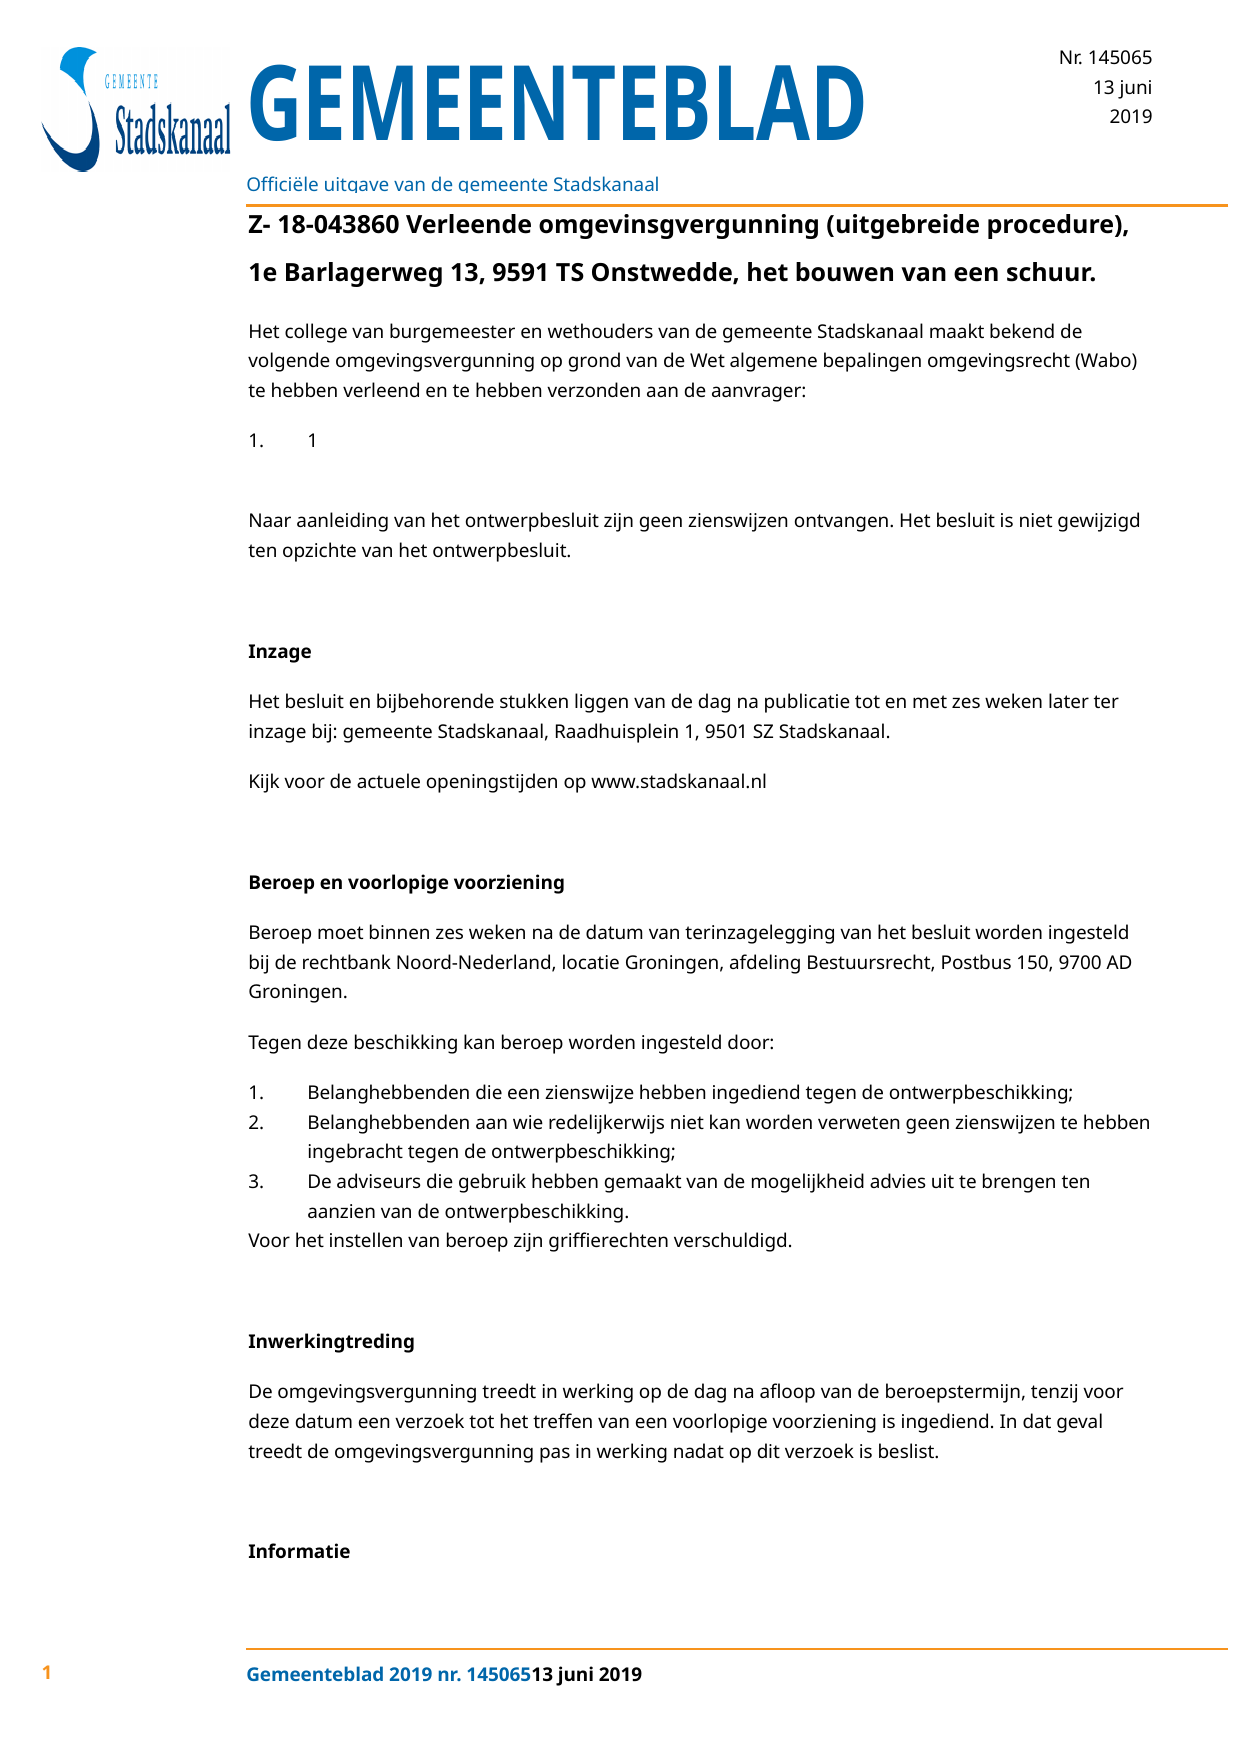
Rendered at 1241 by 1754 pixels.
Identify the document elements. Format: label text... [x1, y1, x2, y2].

text Het college van burgemeester en wethouders van de gemeente Stadskanaal maakt bekend de volgende omgevingsvergunning op grond van de Wet algemene bepalingen omgevingsrecht (Wabo) te hebben verleend en te hebben verzonden aan de aanvrager: [248, 318, 1152, 403]
text De omgevingsvergunning treedt in werking op de dag na afloop van de beroepstermijn, tenzij voor deze datum een verzoek tot het treffen van een voorlopige voorziening is ingediend. In dat geval treedt de omgevingsvergunning pas in werking nadat op dit verzoek is beslist. [248, 1379, 1152, 1464]
text Inwerkingtreding [248, 1328, 1152, 1354]
list Belanghebbenden aan wie redelijkerwijs niet kan worden verweten geen zienswijzen te hebben ingebracht tegen de ontwerpbeschikking; [248, 1109, 1152, 1164]
text Kijk voor de actuele openingstijden op www.stadskanaal.nl [248, 768, 1152, 794]
text Voor het instellen van beroep zijn griffierechten verschuldigd. [248, 1227, 1152, 1253]
text Z- 18-043860 Verleende omgevinsgvergunning (uitgebreide procedure), 1e Barlagerweg 13, 9591 TS Onstwedde, het bouwen van een schuur. [248, 207, 1152, 288]
list Belanghebbenden die een zienswijze hebben ingediend tegen de ontwerpbeschikking; [248, 1079, 1152, 1105]
list 1 [248, 427, 1152, 453]
picture [41, 47, 231, 172]
text Beroep moet binnen zes weken na de datum van terinzagelegging van het besluit worden ingesteld bij de rechtbank Noord-Nederland, locatie Groningen, afdeling Bestuursrecht, Postbus 150, 9700 AD Groningen. [248, 919, 1152, 1004]
text Informatie [248, 1539, 1152, 1564]
text Inzage [248, 638, 1152, 664]
text Het besluit en bijbehorende stukken liggen van de dag na publicatie tot en met zes weken later ter inzage bij: gemeente Stadskanaal, Raadhuisplein 1, 9501 SZ Stadskanaal. [248, 688, 1152, 744]
text Naar aanleiding van het ontwerpbesluit zijn geen zienswijzen ontvangen. Het besluit is niet gewijzigd ten opzichte van het ontwerpbesluit. [248, 507, 1152, 563]
text Tegen deze beschikking kan beroep worden ingesteld door: [248, 1029, 1152, 1055]
text Beroep en voorlopige voorziening [248, 869, 1152, 895]
list De adviseurs die gebruik hebben gemaakt van de mogelijkheid advies uit te brengen ten aanzien van de ontwerpbeschikking. [248, 1168, 1152, 1224]
